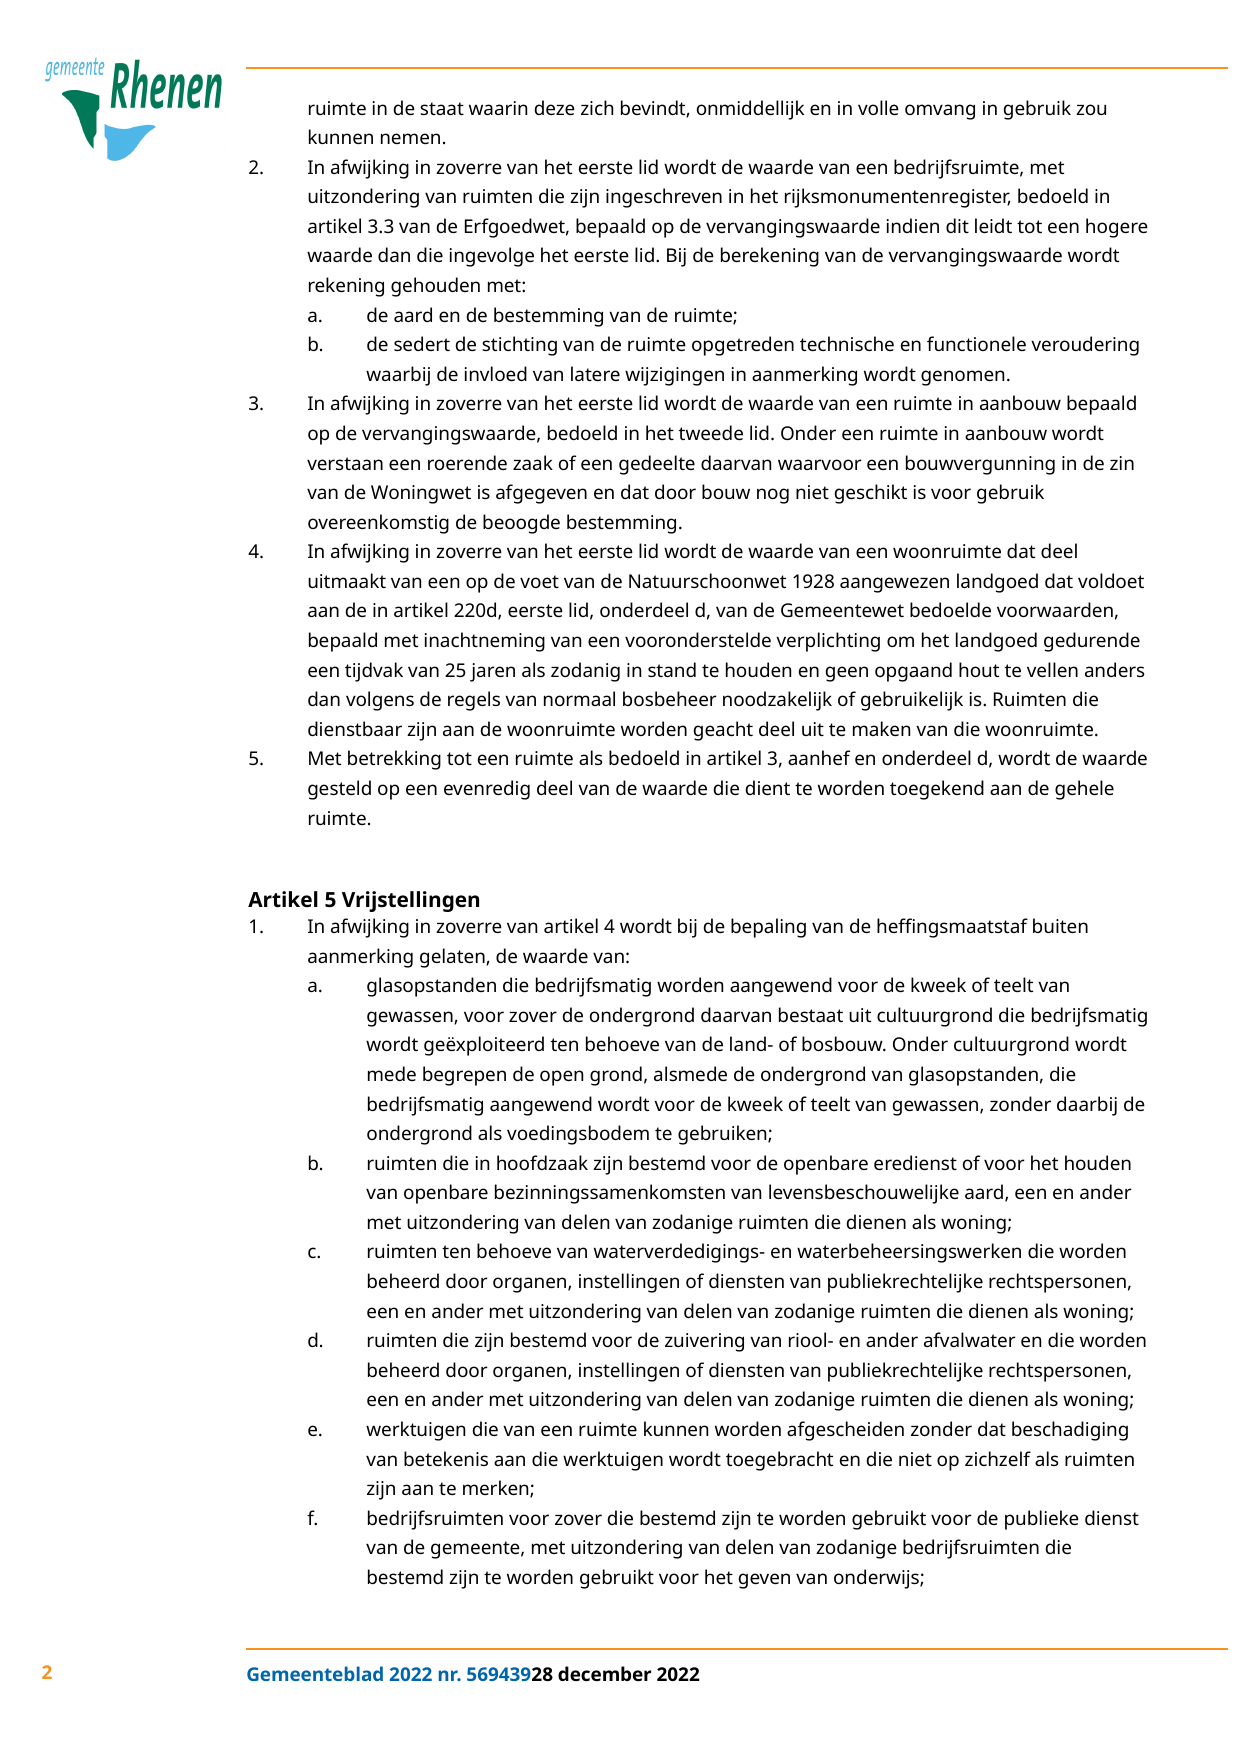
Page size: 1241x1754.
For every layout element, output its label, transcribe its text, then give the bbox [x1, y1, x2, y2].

list Met betrekking tot een ruimte als bedoeld in artikel 3, aanhef en onderdeel d, wordt de waarde gesteld op een evenredig deel van de waarde die dient te worden toegekend aan de gehele ruimte. [248, 746, 1152, 831]
list In afwijking in zoverre van het eerste lid wordt de waarde van een bedrijfsruimte, met uitzondering van ruimten die zijn ingeschreven in het rijksmonumentenregister, bedoeld in artikel 3.3 van de Erfgoedwet, bepaald op de vervangingswaarde indien dit leidt tot een hogere waarde dan die ingevolge het eerste lid. Bij de berekening van de vervangingswaarde wordt rekening gehouden met: [248, 154, 1152, 298]
list de sedert de stichting van de ruimte opgetreden technische en functionele veroudering waarbij de invloed van latere wijzigingen in aanmerking wordt genomen. [307, 331, 1152, 387]
list glasopstanden die bedrijfsmatig worden aangewend voor de kweek of teelt van gewassen, voor zover de ondergrond daarvan bestaat uit cultuurgrond die bedrijfsmatig wordt geëxploiteerd ten behoeve van de land- of bosbouw. Onder cultuurgrond wordt mede begrepen de open grond, alsmede de ondergrond van glasopstanden, die bedrijfsmatig aangewend wordt voor de kweek of teelt van gewassen, zonder daarbij de ondergrond als voedingsbodem te gebruiken; [307, 972, 1152, 1146]
list ruimte in de staat waarin deze zich bevindt, onmiddellijk en in volle omvang in gebruik zou kunnen nemen. [248, 95, 1152, 150]
list ruimten die in hoofdzaak zijn bestemd voor de openbare eredienst of voor het houden van openbare bezinningssamenkomsten van levensbeschouwelijke aard, een en ander met uitzondering van delen van zodanige ruimten die dienen als woning; [307, 1150, 1152, 1235]
picture [41, 47, 231, 172]
list werktuigen die van een ruimte kunnen worden afgescheiden zonder dat beschadiging van betekenis aan die werktuigen wordt toegebracht en die niet op zichzelf als ruimten zijn aan te merken; [307, 1416, 1152, 1501]
text Artikel 5 Vrijstellingen [248, 885, 1152, 913]
list bedrijfsruimten voor zover die bestemd zijn te worden gebruikt voor de publieke dienst van de gemeente, met uitzondering van delen van zodanige bedrijfsruimten die bestemd zijn te worden gebruikt voor het geven van onderwijs; [307, 1505, 1152, 1590]
list ruimten die zijn bestemd voor de zuivering van riool- en ander afvalwater en die worden beheerd door organen, instellingen of diensten van publiekrechtelijke rechtspersonen, een en ander met uitzondering van delen van zodanige ruimten die dienen als woning; [307, 1327, 1152, 1412]
list In afwijking in zoverre van het eerste lid wordt de waarde van een ruimte in aanbouw bepaald op de vervangingswaarde, bedoeld in het tweede lid. Onder een ruimte in aanbouw wordt verstaan een roerende zaak of een gedeelte daarvan waarvoor een bouwvergunning in de zin van de Woningwet is afgegeven en dat door bouw nog niet geschikt is voor gebruik overeenkomstig de beoogde bestemming. [248, 391, 1152, 535]
list In afwijking in zoverre van het eerste lid wordt de waarde van een woonruimte dat deel uitmaakt van een op de voet van de Natuurschoonwet 1928 aangewezen landgoed dat voldoet aan de in artikel 220d, eerste lid, onderdeel d, van de Gemeentewet bedoelde voorwaarden, bepaald met inachtneming van een vooronderstelde verplichting om het landgoed gedurende een tijdvak van 25 jaren als zodanig in stand te houden en geen opgaand hout te vellen anders dan volgens de regels van normaal bosbeheer noodzakelijk of gebruikelijk is. Ruimten die dienstbaar zijn aan de woonruimte worden geacht deel uit te maken van die woonruimte. [248, 538, 1152, 742]
list ruimten ten behoeve van waterverdedigings- en waterbeheersingswerken die worden beheerd door organen, instellingen of diensten van publiekrechtelijke rechtspersonen, een en ander met uitzondering van delen van zodanige ruimten die dienen als woning; [307, 1239, 1152, 1323]
list de aard en de bestemming van de ruimte; [307, 302, 1152, 328]
list In afwijking in zoverre van artikel 4 wordt bij de bepaling van de heffingsmaatstaf buiten aanmerking gelaten, de waarde van: [248, 913, 1152, 968]
